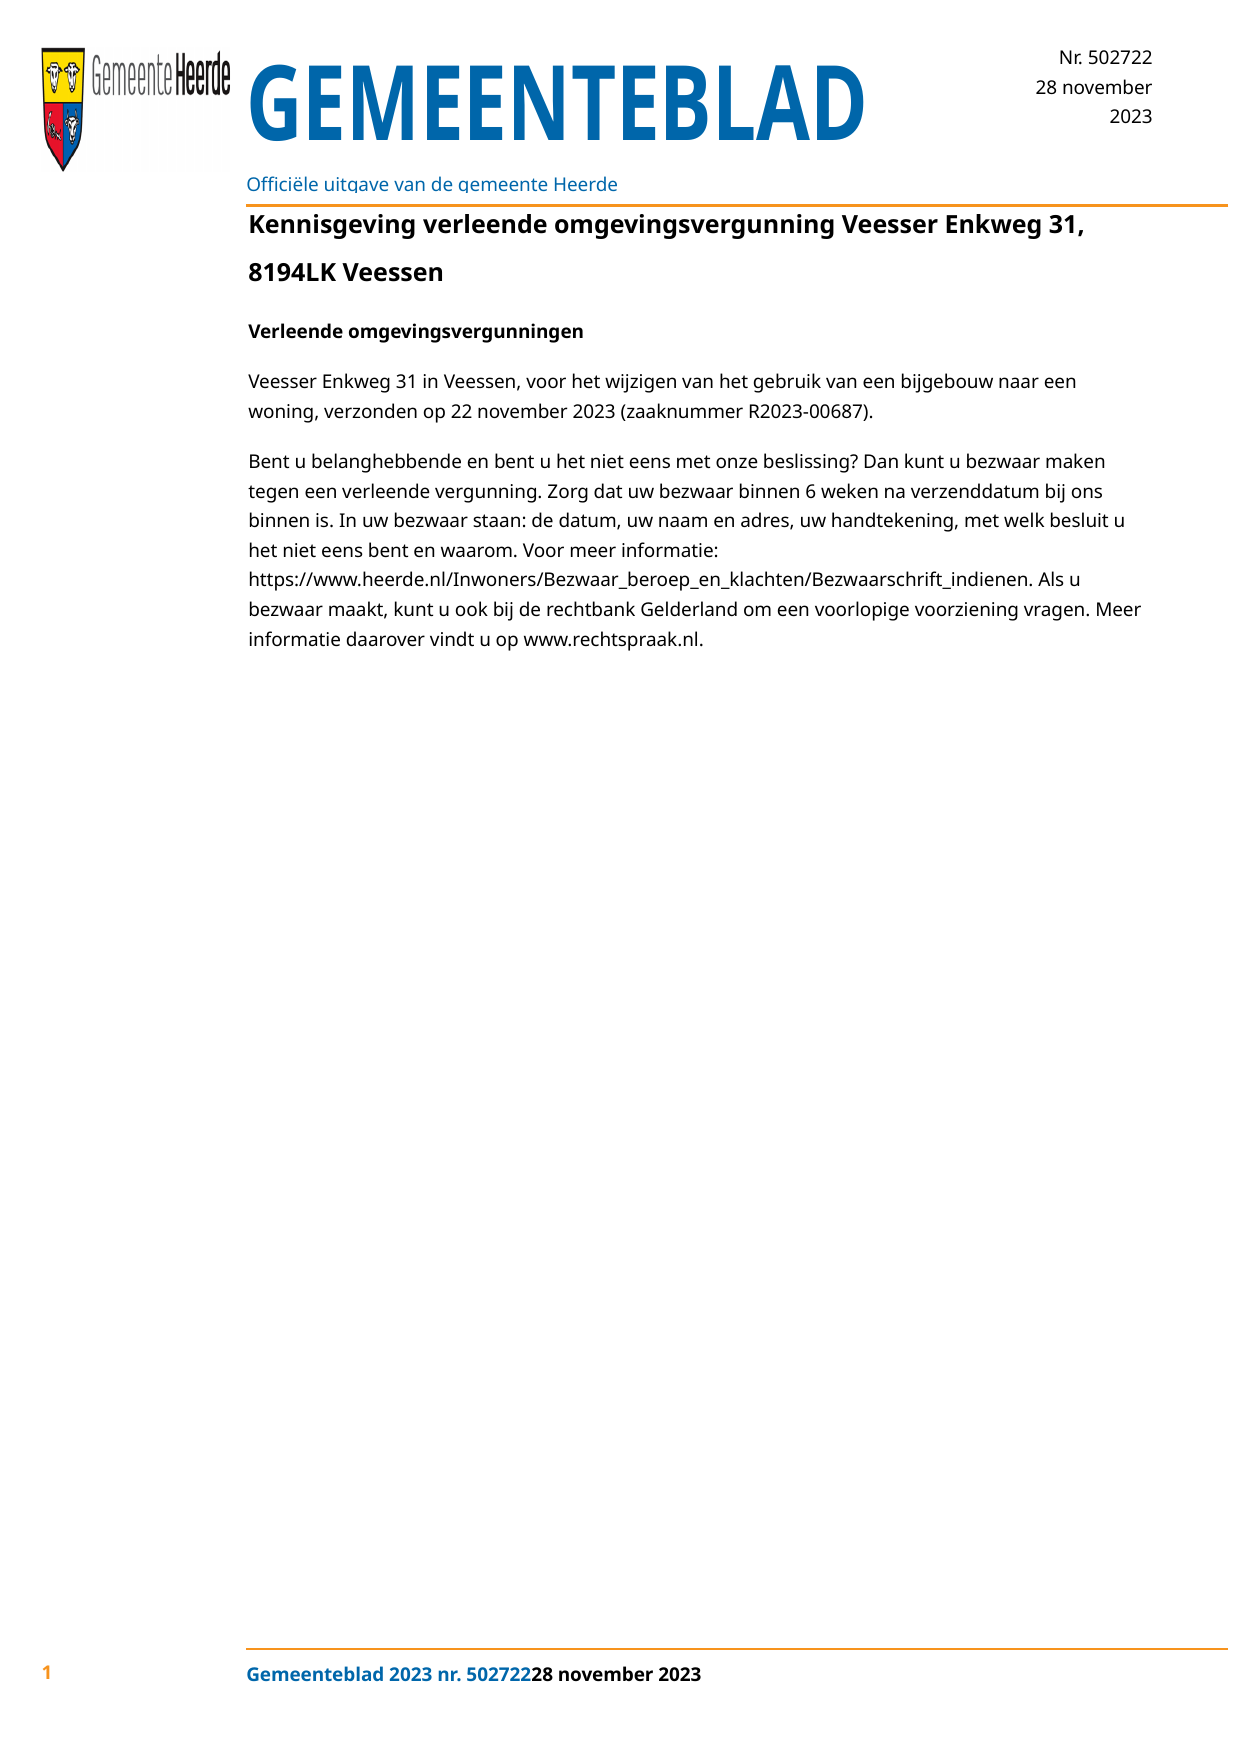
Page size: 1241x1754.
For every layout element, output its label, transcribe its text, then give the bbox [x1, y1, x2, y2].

text Veesser Enkweg 31 in Veessen, voor het wijzigen van het gebruik van een bijgebouw naar een woning, verzonden op 22 november 2023 (zaaknummer R2023-00687). [248, 368, 1152, 424]
text Bent u belanghebbende en bent u het niet eens met onze beslissing? Dan kunt u bezwaar maken tegen een verleende vergunning. Zorg dat uw bezwaar binnen 6 weken na verzenddatum bij ons binnen is. In uw bezwaar staan: de datum, uw naam en adres, uw handtekening, met welk besluit u het niet eens bent en waarom. Voor meer informatie: https://www.heerde.nl/Inwoners/Bezwaar_beroep_en_klachten/Bezwaarschrift_indienen. Als u bezwaar maakt, kunt u ook bij de rechtbank Gelderland om een voorlopige voorziening vragen. Meer informatie daarover vindt u op www.rechtspraak.nl. [248, 448, 1152, 652]
picture [41, 47, 231, 172]
text Kennisgeving verleende omgevingsvergunning Veesser Enkweg 31, 8194LK Veessen [248, 207, 1152, 288]
text Verleende omgevingsvergunningen [248, 318, 1152, 344]
